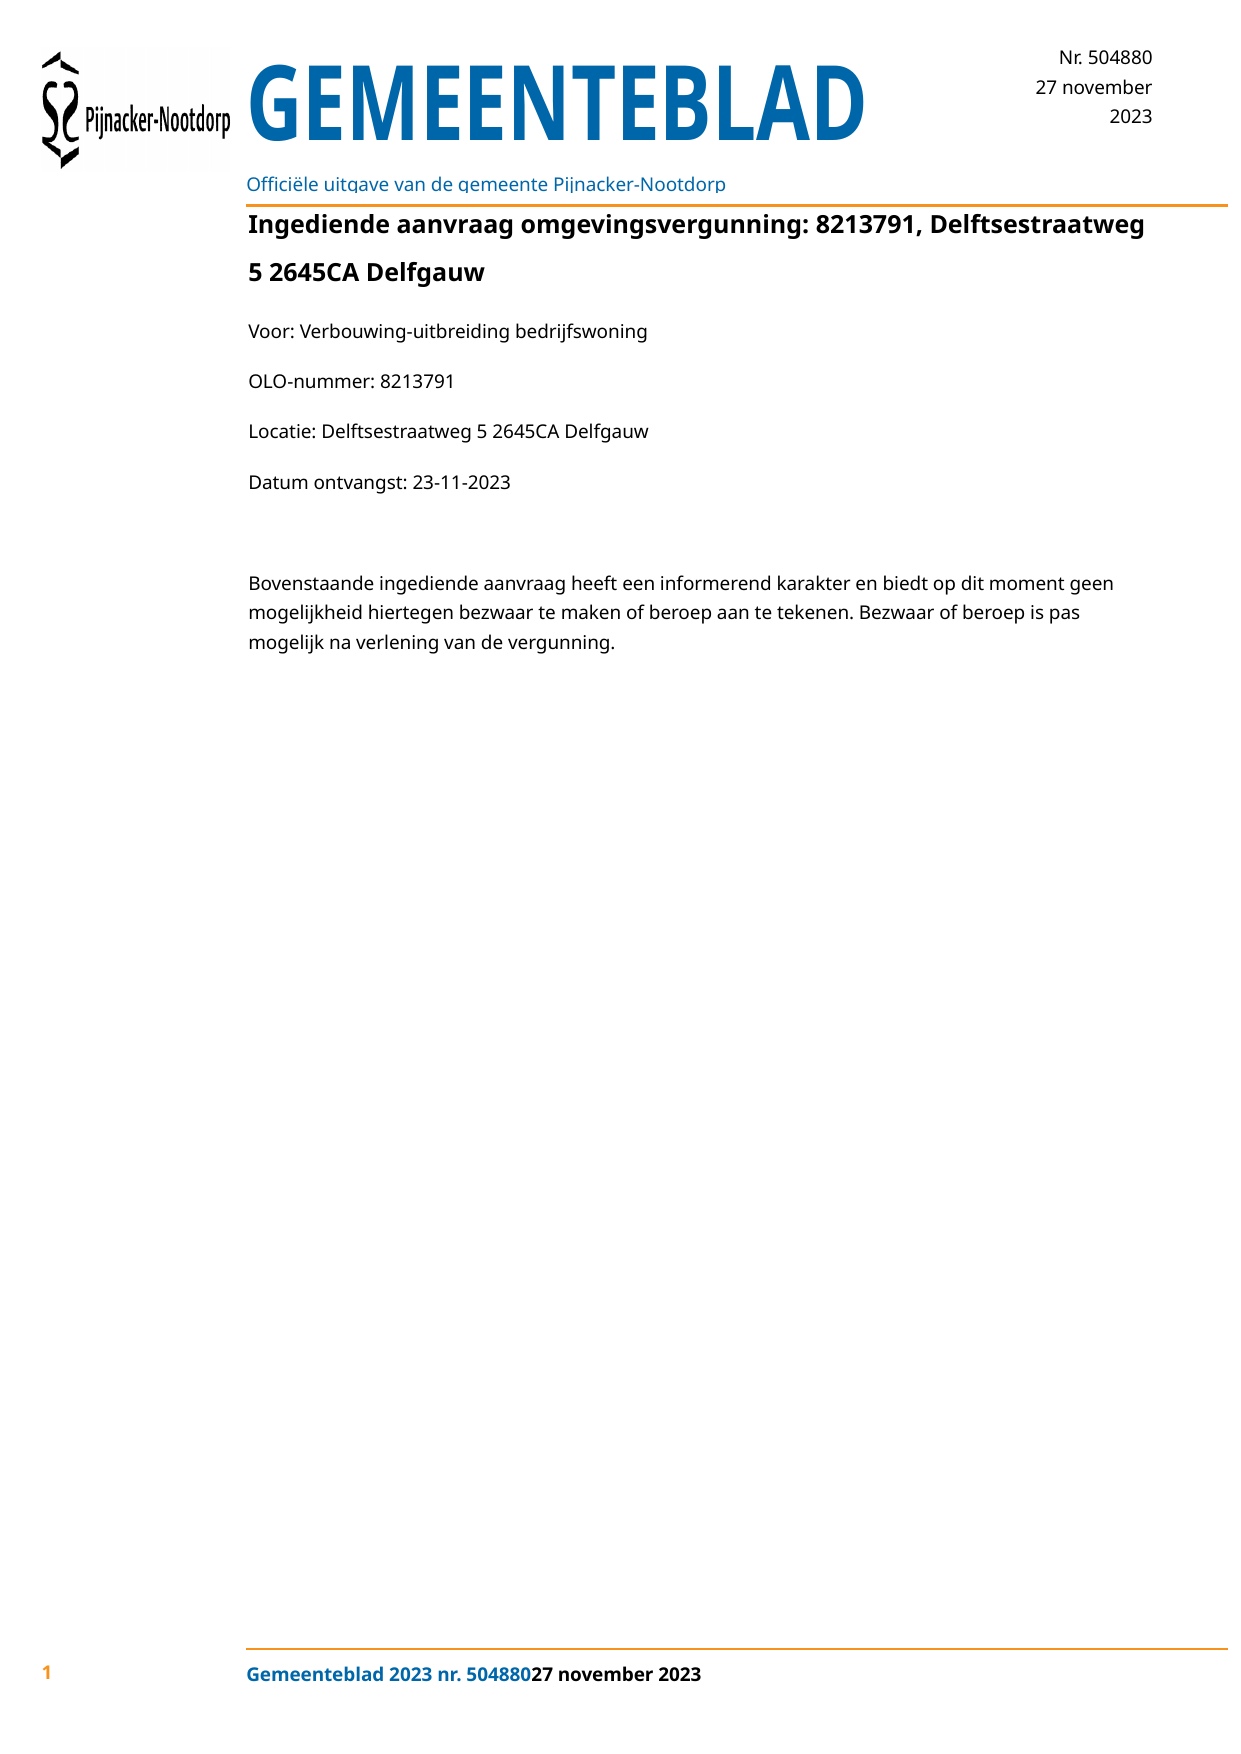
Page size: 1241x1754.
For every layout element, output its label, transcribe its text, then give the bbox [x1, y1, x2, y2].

text Datum ontvangst: 23-11-2023 [248, 469, 1152, 495]
text Ingediende aanvraag omgevingsvergunning: 8213791, Delftsestraatweg 5 2645CA Delfgauw [248, 207, 1152, 288]
text Locatie: Delftsestraatweg 5 2645CA Delfgauw [248, 419, 1152, 444]
picture [41, 47, 231, 172]
text Bovenstaande ingediende aanvraag heeft een informerend karakter en biedt op dit moment geen mogelijkheid hiertegen bezwaar te maken of beroep aan te tekenen. Bezwaar of beroep is pas mogelijk na verlening van de vergunning. [248, 570, 1152, 655]
text Voor: Verbouwing-uitbreiding bedrijfswoning [248, 318, 1152, 344]
text OLO-nummer: 8213791 [248, 368, 1152, 394]
